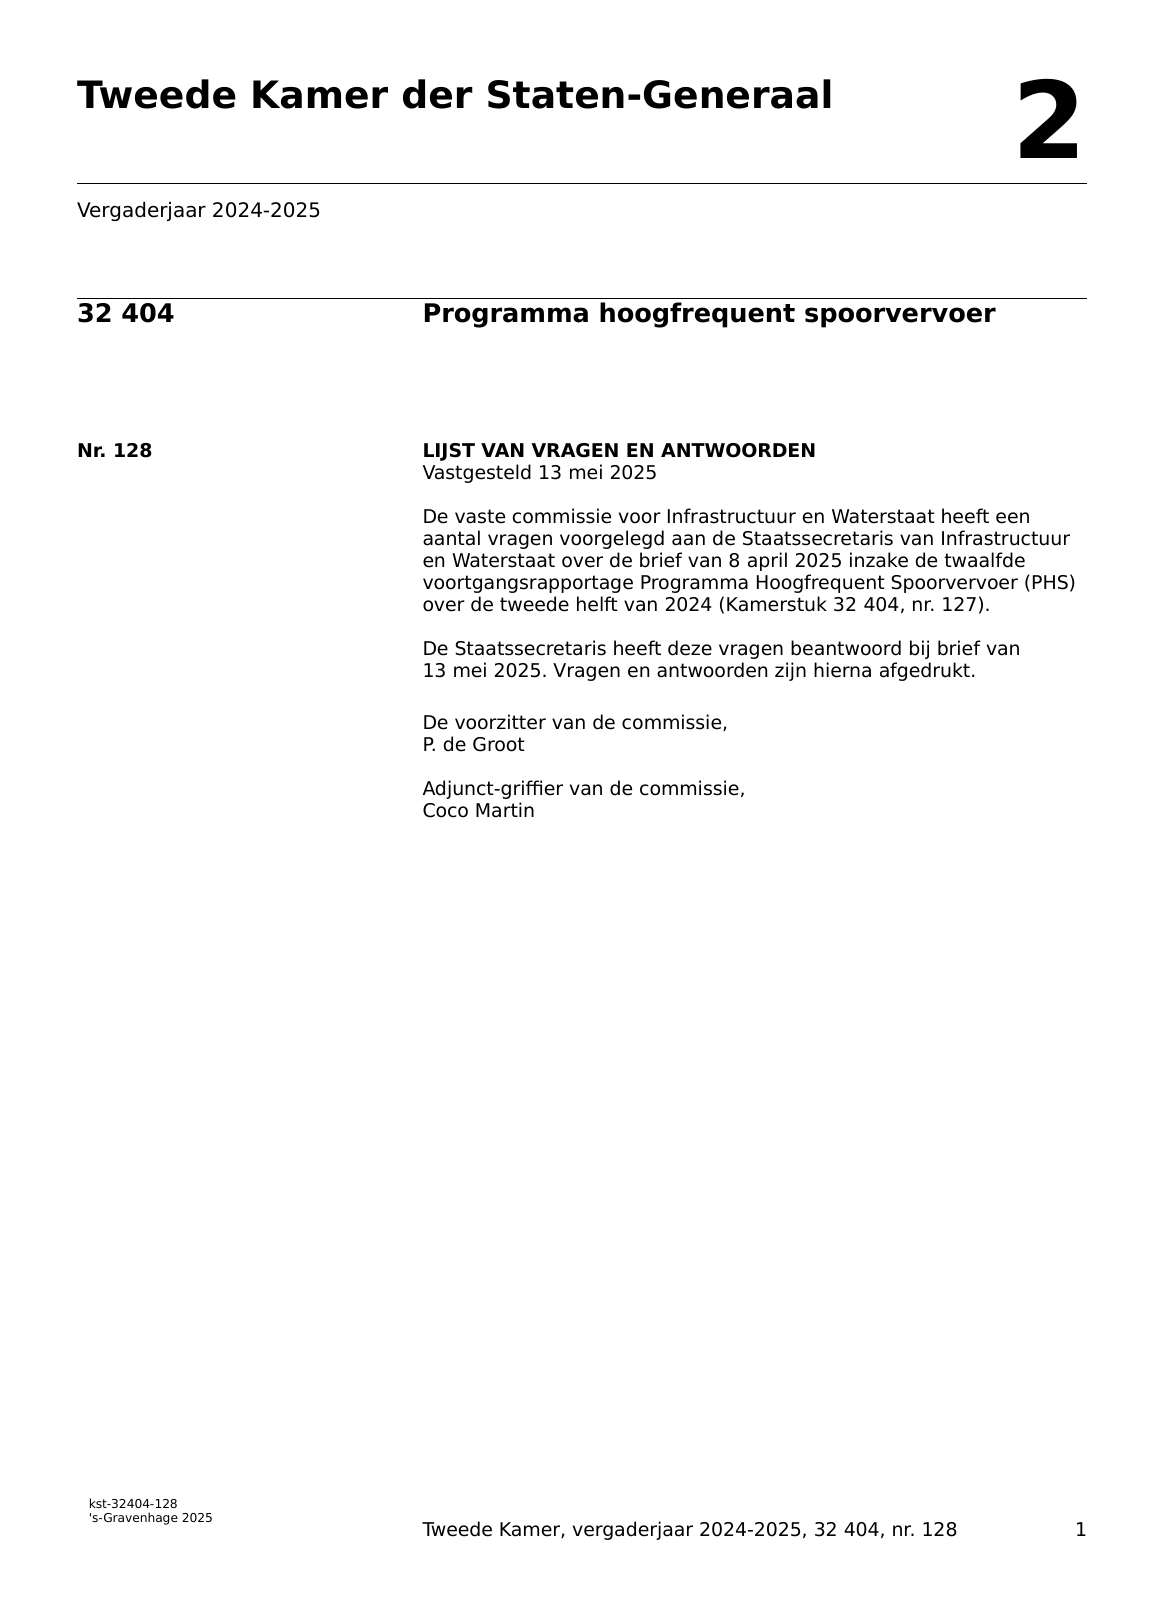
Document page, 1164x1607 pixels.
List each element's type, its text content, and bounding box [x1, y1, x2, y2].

table_cell Vergaderjaar 2024-2025 [77, 184, 1087, 298]
text kst-32404-128 [88, 1497, 323, 1511]
text De Staatssecretaris heeft deze vragen beantwoord bij brief van 13 mei 2025. Vragen en antwoorden zijn hierna afgedrukt. [422, 638, 1087, 682]
text 's-Gravenhage 2025 [88, 1511, 323, 1525]
text Adjunct-griffier van de commissie, Coco Martin [422, 778, 1087, 822]
text Vastgesteld 13 mei 2025 [422, 462, 1087, 484]
table_header 2 [886, 59, 1087, 183]
text De voorzitter van de commissie, P. de Groot [422, 712, 1087, 756]
subtitle 32 404 Programma hoogfrequent spoorvervoer [77, 299, 1087, 329]
subtitle Nr. 128 LIJST VAN VRAGEN EN ANTWOORDEN [77, 440, 1087, 462]
text De vaste commissie voor Infrastructuur en Waterstaat heeft een aantal vragen voorgelegd aan de Staatssecretaris van Infrastructuur en Waterstaat over de brief van 8 april 2025 inzake de twaalfde voortgangsrapportage Programma Hoogfrequent Spoorvervoer (PHS) over de tweede helft van 2024 (Kamerstuk 32 404, nr. 127). [422, 506, 1087, 616]
table_header Tweede Kamer der Staten-Generaal [77, 59, 886, 183]
